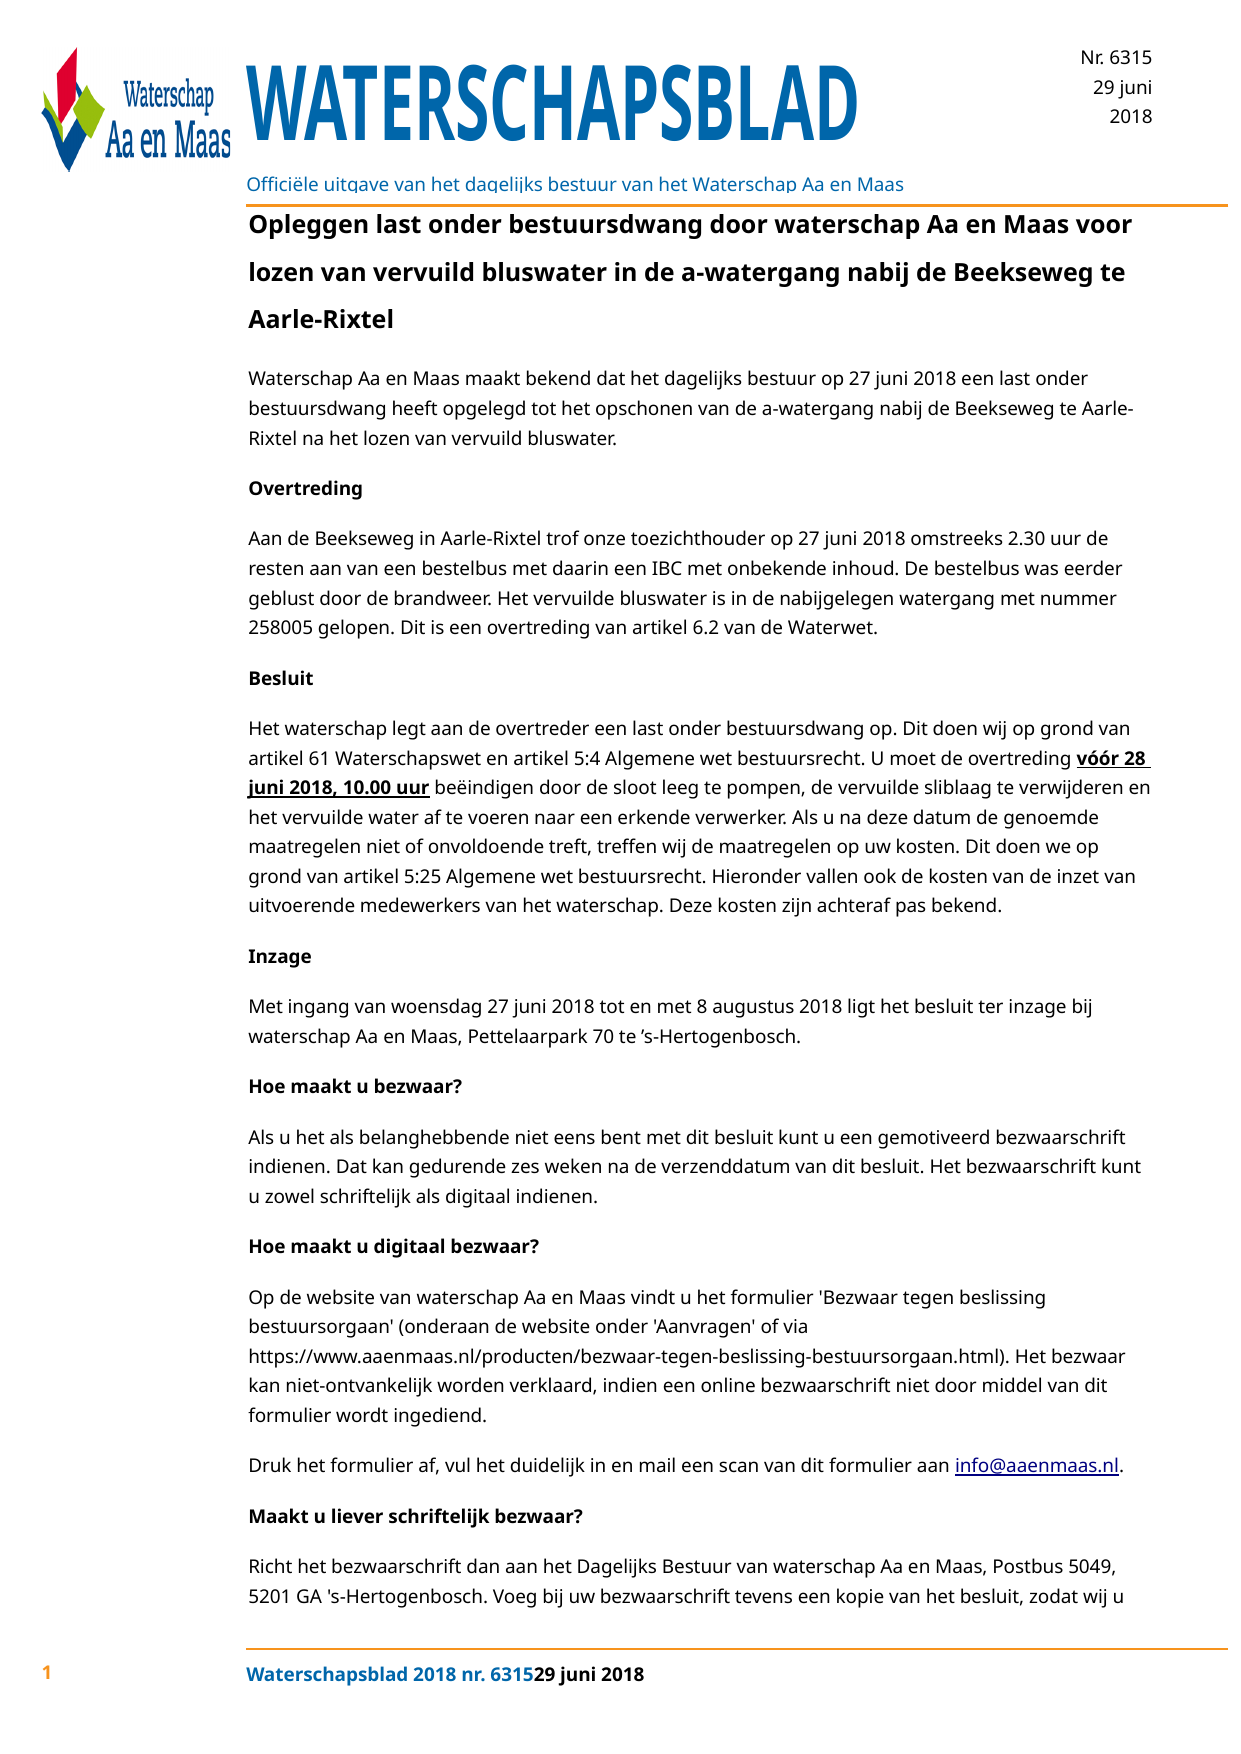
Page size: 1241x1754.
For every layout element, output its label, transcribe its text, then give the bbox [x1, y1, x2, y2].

text Hoe maakt u bezwaar? [248, 1073, 1152, 1099]
text Overtreding [248, 475, 1152, 501]
text Op de website van waterschap Aa en Maas vindt u het formulier 'Bezwaar tegen beslissing bestuursorgaan' (onderaan de website onder 'Aanvragen' of via https://www.aaenmaas.nl/producten/bezwaar-tegen-beslissing-bestuursorgaan.html). Het bezwaar kan niet-ontvankelijk worden verklaard, indien een online bezwaarschrift niet door middel van dit formulier wordt ingediend. [248, 1284, 1152, 1428]
text Met ingang van woensdag 27 juni 2018 tot en met 8 augustus 2018 ligt het besluit ter inzage bij waterschap Aa en Maas, Pettelaarpark 70 te ’s-Hertogenbosch. [248, 993, 1152, 1049]
text Maakt u liever schriftelijk bezwaar? [248, 1503, 1152, 1529]
text Inzage [248, 943, 1152, 969]
text Opleggen last onder bestuursdwang door waterschap Aa en Maas voor lozen van vervuild bluswater in de a-watergang nabij de Beekseweg te Aarle-Rixtel [248, 207, 1152, 336]
picture [41, 47, 231, 172]
text Het waterschap legt aan de overtreder een last onder bestuursdwang op. Dit doen wij op grond van artikel 61 Waterschapswet en artikel 5:4 Algemene wet bestuursrecht. U moet de overtreding vóór 28 juni 2018, 10.00 uur beëindigen door de sloot leeg te pompen, de vervuilde sliblaag te verwijderen en het vervuilde water af te voeren naar een erkende verwerker. Als u na deze datum de genoemde maatregelen niet of onvoldoende treft, treffen wij de maatregelen op uw kosten. Dit doen we op grond van artikel 5:25 Algemene wet bestuursrecht. Hieronder vallen ook de kosten van de inzet van uitvoerende medewerkers van het waterschap. Deze kosten zijn achteraf pas bekend. [248, 715, 1152, 918]
text Hoe maakt u digitaal bezwaar? [248, 1233, 1152, 1259]
text Besluit [248, 665, 1152, 690]
text Druk het formulier af, vul het duidelijk in en mail een scan van dit formulier aan info@aaenmaas.nl. [248, 1453, 1152, 1478]
text Richt het bezwaarschrift dan aan het Dagelijks Bestuur van waterschap Aa en Maas, Postbus 5049, 5201 GA 's‑Hertogenbosch. Voeg bij uw bezwaarschrift tevens een kopie van het besluit, zodat wij u [248, 1553, 1152, 1609]
text Aan de Beekseweg in Aarle-Rixtel trof onze toezichthouder op 27 juni 2018 omstreeks 2.30 uur de resten aan van een bestelbus met daarin een IBC met onbekende inhoud. De bestelbus was eerder geblust door de brandweer. Het vervuilde bluswater is in de nabijgelegen watergang met nummer 258005 gelopen. Dit is een overtreding van artikel 6.2 van de Waterwet. [248, 526, 1152, 640]
text Waterschap Aa en Maas maakt bekend dat het dagelijks bestuur op 27 juni 2018 een last onder bestuursdwang heeft opgelegd tot het opschonen van de a-watergang nabij de Beekseweg te Aarle-Rixtel na het lozen van vervuild bluswater. [248, 366, 1152, 450]
text Als u het als belanghebbende niet eens bent met dit besluit kunt u een gemotiveerd bezwaarschrift indienen. Dat kan gedurende zes weken na de verzenddatum van dit besluit. Het bezwaarschrift kunt u zowel schriftelijk als digitaal indienen. [248, 1124, 1152, 1209]
